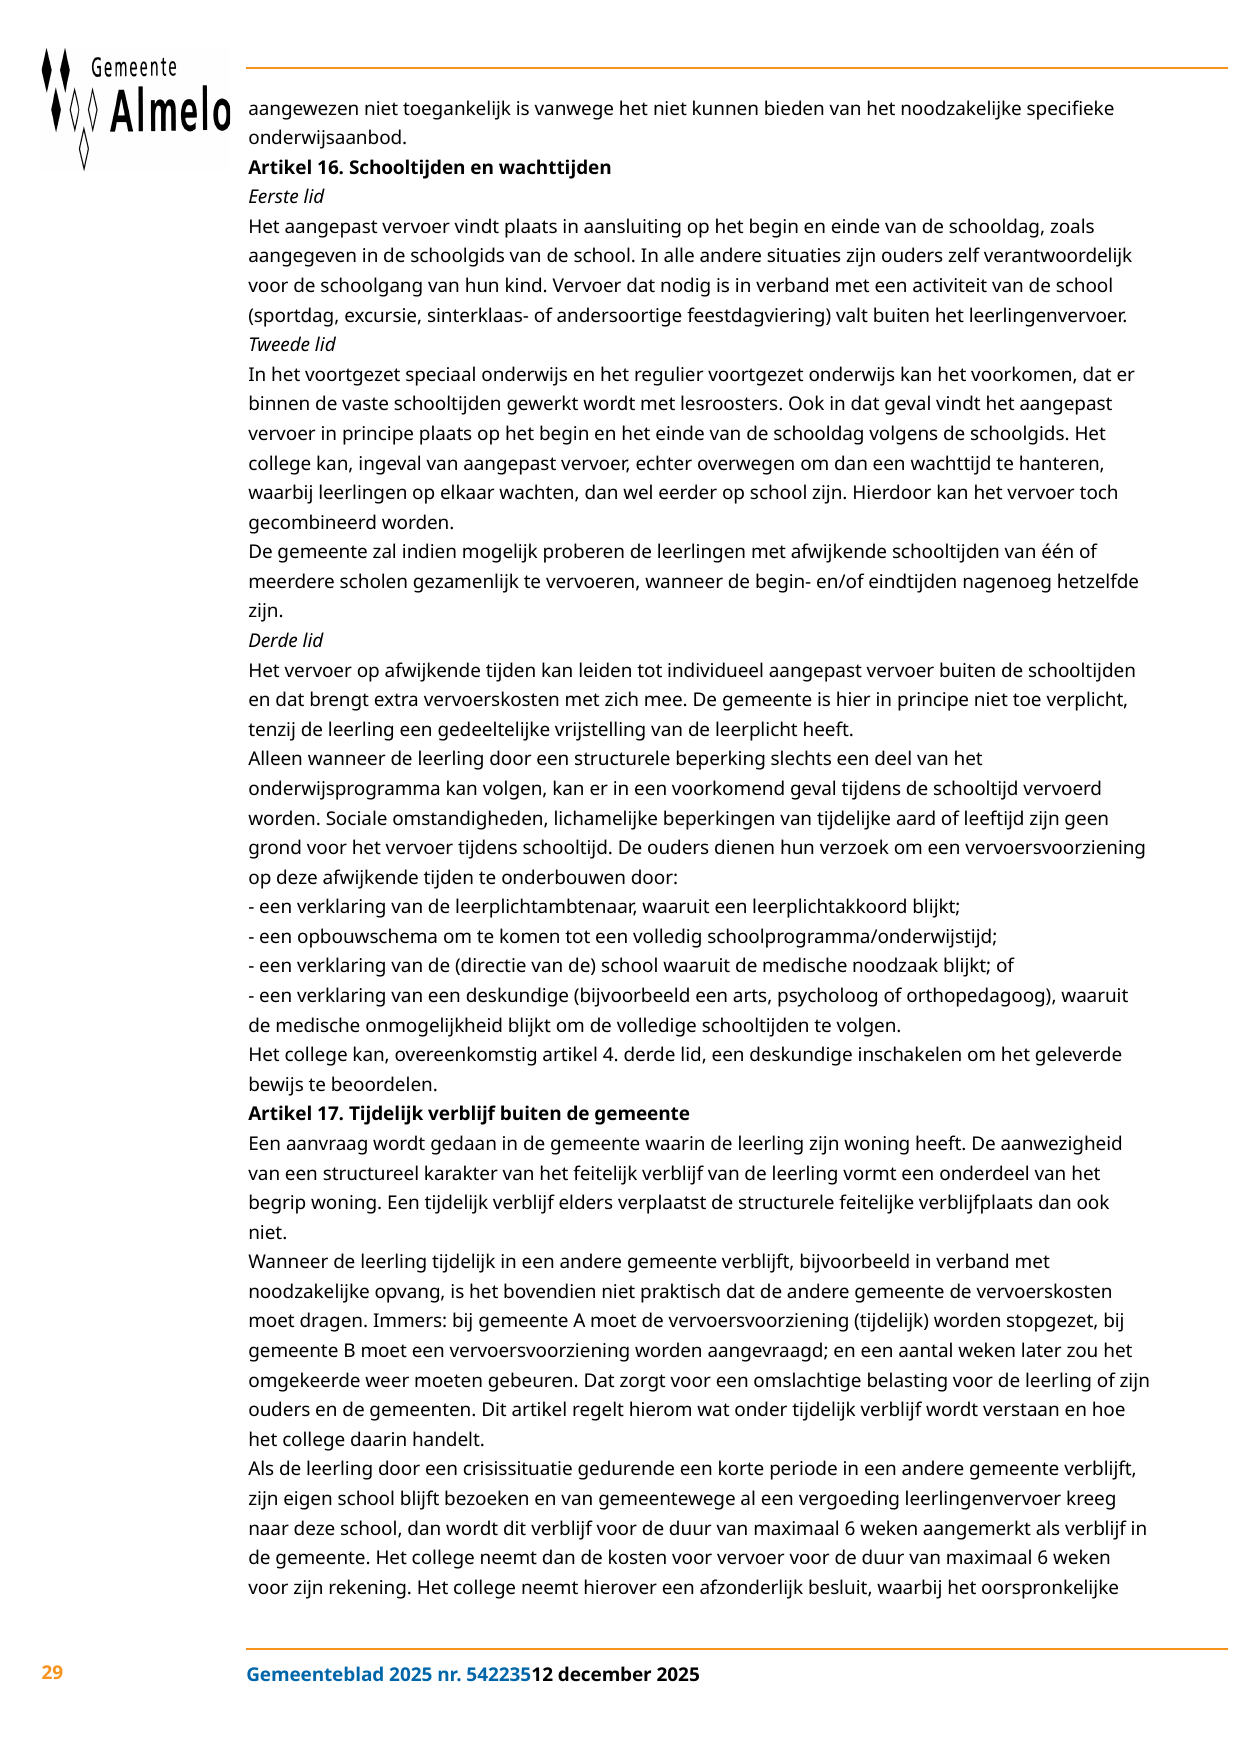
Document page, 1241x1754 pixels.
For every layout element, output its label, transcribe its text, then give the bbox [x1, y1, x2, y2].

text Tweede lid [248, 331, 1152, 357]
text - een opbouwschema om te komen tot een volledig schoolprogramma/onderwijstijd; [248, 923, 1152, 949]
text Als de leerling door een crisissituatie gedurende een korte periode in een andere gemeente verblijft, zijn eigen school blijft bezoeken en van gemeentewege al een vergoeding leerlingenvervoer kreeg naar deze school, dan wordt dit verblijf voor de duur van maximaal 6 weken aangemerkt als verblijf in de gemeente. Het college neemt dan de kosten voor vervoer voor de duur van maximaal 6 weken voor zijn rekening. Het college neemt hierover een afzonderlijk besluit, waarbij het oorspronkelijke [248, 1456, 1152, 1600]
text - een verklaring van de (directie van de) school waaruit de medische noodzaak blijkt; of [248, 953, 1152, 978]
text Het aangepast vervoer vindt plaats in aansluiting op het begin en einde van de schooldag, zoals aangegeven in de schoolgids van de school. In alle andere situaties zijn ouders zelf verantwoordelijk voor de schoolgang van hun kind. Vervoer dat nodig is in verband met een activiteit van de school (sportdag, excursie, sinterklaas- of andersoortige feestdagviering) valt buiten het leerlingenvervoer. [248, 213, 1152, 328]
text Derde lid [248, 627, 1152, 653]
text In het voortgezet speciaal onderwijs en het regulier voortgezet onderwijs kan het voorkomen, dat er binnen de vaste schooltijden gewerkt wordt met lesroosters. Ook in dat geval vindt het aangepast vervoer in principe plaats op het begin en het einde van de schooldag volgens de schoolgids. Het college kan, ingeval van aangepast vervoer, echter overwegen om dan een wachttijd te hanteren, waarbij leerlingen op elkaar wachten, dan wel eerder op school zijn. Hierdoor kan het vervoer toch gecombineerd worden. [248, 361, 1152, 535]
text - een verklaring van een deskundige (bijvoorbeeld een arts, psycholoog of orthopedagoog), waaruit de medische onmogelijkheid blijkt om de volledige schooltijden te volgen. [248, 982, 1152, 1038]
text Het college kan, overeenkomstig artikel 4. derde lid, een deskundige inschakelen om het geleverde bewijs te beoordelen. [248, 1041, 1152, 1097]
text Het vervoer op afwijkende tijden kan leiden tot individueel aangepast vervoer buiten de schooltijden en dat brengt extra vervoerskosten met zich mee. De gemeente is hier in principe niet toe verplicht, tenzij de leerling een gedeeltelijke vrijstelling van de leerplicht heeft. [248, 657, 1152, 742]
text Artikel 16. Schooltijden en wachttijden [248, 154, 1152, 180]
text Artikel 17. Tijdelijk verblijf buiten de gemeente [248, 1101, 1152, 1126]
text Een aanvraag wordt gedaan in de gemeente waarin de leerling zijn woning heeft. De aanwezigheid van een structureel karakter van het feitelijk verblijf van de leerling vormt een onderdeel van het begrip woning. Een tijdelijk verblijf elders verplaatst de structurele feitelijke verblijfplaats dan ook niet. [248, 1130, 1152, 1245]
text Alleen wanneer de leerling door een structurele beperking slechts een deel van het onderwijsprogramma kan volgen, kan er in een voorkomend geval tijdens de schooltijd vervoerd worden. Sociale omstandigheden, lichamelijke beperkingen van tijdelijke aard of leeftijd zijn geen grond voor het vervoer tijdens schooltijd. De ouders dienen hun verzoek om een vervoersvoorziening op deze afwijkende tijden te onderbouwen door: [248, 746, 1152, 890]
text aangewezen niet toegankelijk is vanwege het niet kunnen bieden van het noodzakelijke specifieke onderwijsaanbod. [248, 95, 1152, 150]
text - een verklaring van de leerplichtambtenaar, waaruit een leerplichtakkoord blijkt; [248, 893, 1152, 919]
text De gemeente zal indien mogelijk proberen de leerlingen met afwijkende schooltijden van één of meerdere scholen gezamenlijk te vervoeren, wanneer de begin- en/of eindtijden nagenoeg hetzelfde zijn. [248, 538, 1152, 623]
picture [41, 47, 231, 172]
text Eerste lid [248, 183, 1152, 209]
text Wanneer de leerling tijdelijk in een andere gemeente verblijft, bijvoorbeeld in verband met noodzakelijke opvang, is het bovendien niet praktisch dat de andere gemeente de vervoerskosten moet dragen. Immers: bij gemeente A moet de vervoersvoorziening (tijdelijk) worden stopgezet, bij gemeente B moet een vervoersvoorziening worden aangevraagd; en een aantal weken later zou het omgekeerde weer moeten gebeuren. Dat zorgt voor een omslachtige belasting voor de leerling of zijn ouders en de gemeenten. Dit artikel regelt hierom wat onder tijdelijk verblijf wordt verstaan en hoe het college daarin handelt. [248, 1248, 1152, 1452]
